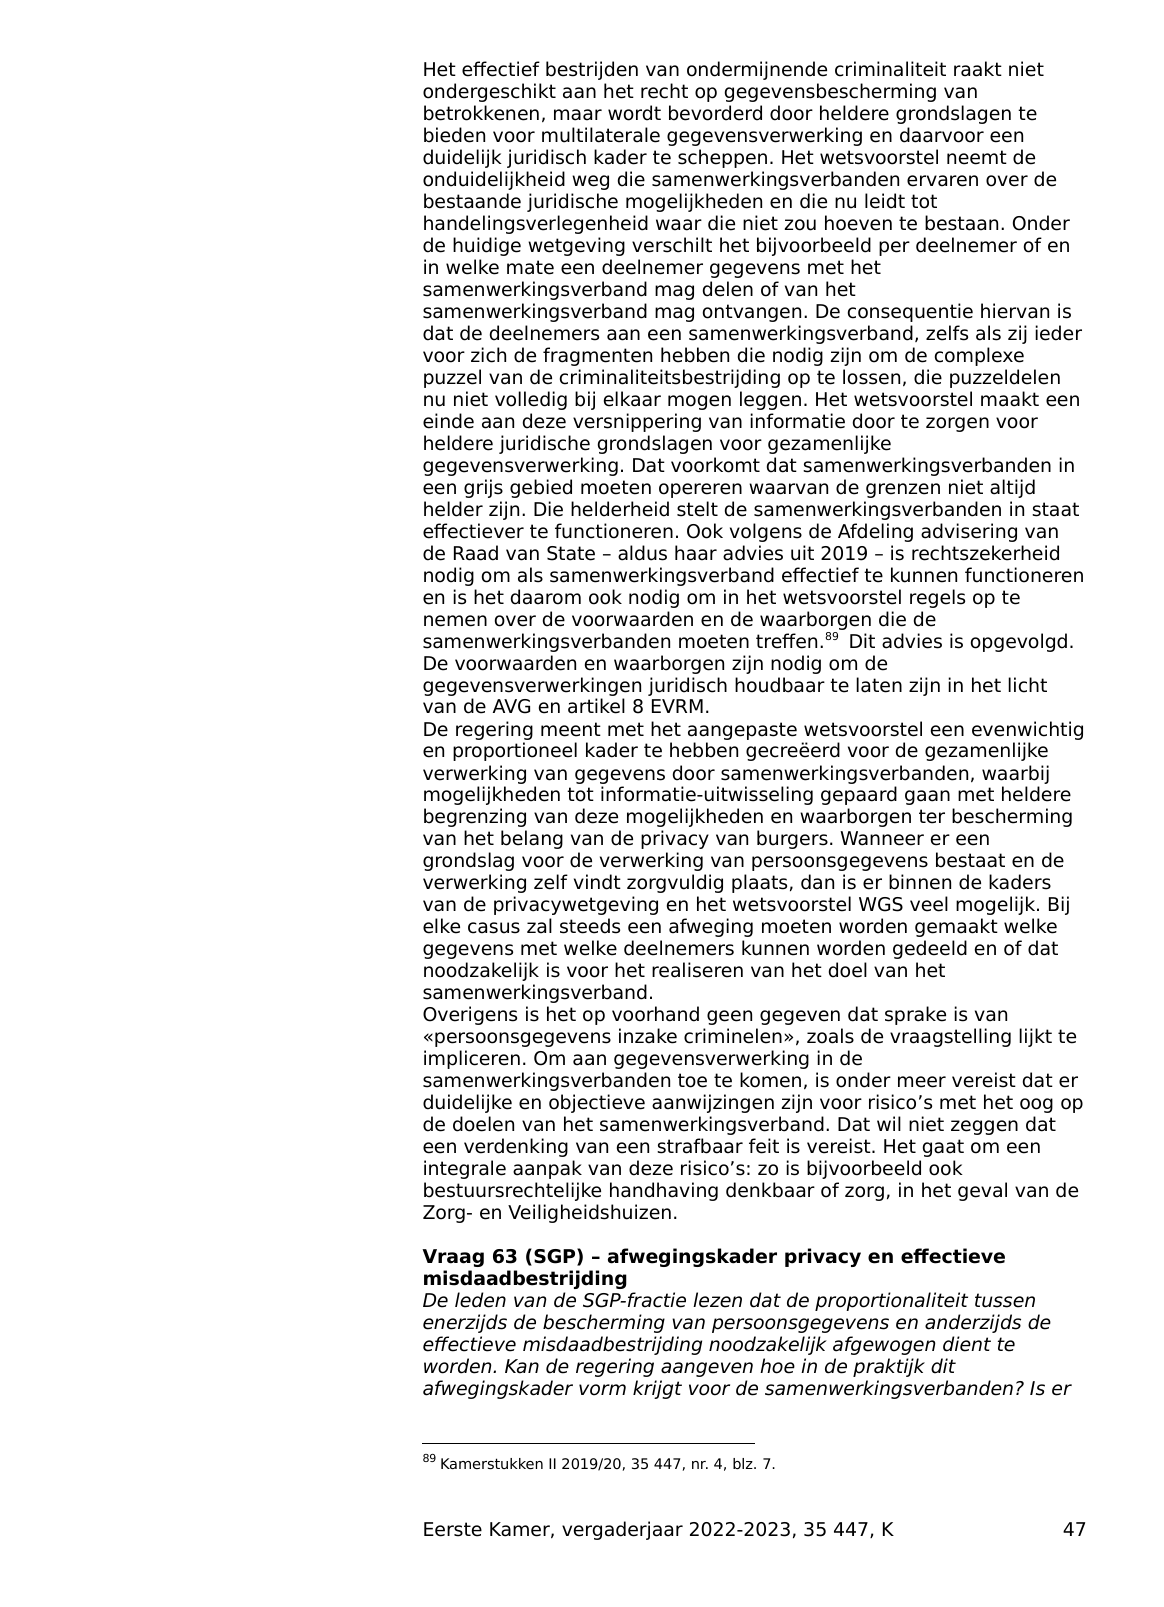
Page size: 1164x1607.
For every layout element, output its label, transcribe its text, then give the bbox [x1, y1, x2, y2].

text Het effectief bestrijden van ondermijnende criminaliteit raakt niet ondergeschikt aan het recht op gegevensbescherming van betrokkenen, maar wordt bevorderd door heldere grondslagen te bieden voor multilaterale gegevensverwerking en daarvoor een duidelijk juridisch kader te scheppen. Het wetsvoorstel neemt de onduidelijkheid weg die samenwerkingsverbanden ervaren over de bestaande juridische mogelijkheden en die nu leidt tot handelingsverlegenheid waar die niet zou hoeven te bestaan. Onder de huidige wetgeving verschilt het bijvoorbeeld per deelnemer of en in welke mate een deelnemer gegevens met het samenwerkingsverband mag delen of van het samenwerkingsverband mag ontvangen. De consequentie hiervan is dat de deelnemers aan een samenwerkingsverband, zelfs als zij ieder voor zich de fragmenten hebben die nodig zijn om de complexe puzzel van de criminaliteitsbestrijding op te lossen, die puzzeldelen nu niet volledig bij elkaar mogen leggen. Het wetsvoorstel maakt een einde aan deze versnippering van informatie door te zorgen voor heldere juridische grondslagen voor gezamenlijke gegevensverwerking. Dat voorkomt dat samenwerkingsverbanden in een grijs gebied moeten opereren waarvan de grenzen niet altijd helder zijn. Die helderheid stelt de samenwerkingsverbanden in staat effectiever te functioneren. Ook volgens de Afdeling advisering van de Raad van State – aldus haar advies uit 2019 – is rechtszekerheid nodig om als samenwerkingsverband effectief te kunnen functioneren en is het daarom ook nodig om in het wetsvoorstel regels op te nemen over de voorwaarden en de waarborgen die de samenwerkingsverbanden moeten treffen. Dit advies is opgevolgd. De voorwaarden en waarborgen zijn nodig om de gegevensverwerkingen juridisch houdbaar te laten zijn in het licht van de AVG en artikel 8 EVRM. [422, 59, 1087, 718]
text Vraag 63 (SGP) – afwegingskader privacy en effectieve misdaadbestrijding [422, 1246, 1087, 1290]
text Kamerstukken II 2019/20, 35 447, nr. 4, blz. 7. [422, 1452, 1087, 1474]
text Overigens is het op voorhand geen gegeven dat sprake is van «persoonsgegevens inzake criminelen», zoals de vraagstelling lijkt te impliceren. Om aan gegevensverwerking in de samenwerkingsverbanden toe te komen, is onder meer vereist dat er duidelijke en objectieve aanwijzingen zijn voor risico’s met het oog op de doelen van het samenwerkingsverband. Dat wil niet zeggen dat een verdenking van een strafbaar feit is vereist. Het gaat om een integrale aanpak van deze risico’s: zo is bijvoorbeeld ook bestuursrechtelijke handhaving denkbaar of zorg, in het geval van de Zorg- en Veiligheidshuizen. [422, 1004, 1087, 1224]
text De leden van de SGP-fractie lezen dat de proportionaliteit tussen enerzijds de bescherming van persoonsgegevens en anderzijds de effectieve misdaadbestrijding noodzakelijk afgewogen dient te worden. Kan de regering aangeven hoe in de praktijk dit afwegingskader vorm krijgt voor de samenwerkingsverbanden? Is er [422, 1290, 1087, 1400]
text De regering meent met het aangepaste wetsvoorstel een evenwichtig en proportioneel kader te hebben gecreëerd voor de gezamenlijke verwerking van gegevens door samenwerkingsverbanden, waarbij mogelijkheden tot informatie-uitwisseling gepaard gaan met heldere begrenzing van deze mogelijkheden en waarborgen ter bescherming van het belang van de privacy van burgers. Wanneer er een grondslag voor de verwerking van persoonsgegevens bestaat en de verwerking zelf vindt zorgvuldig plaats, dan is er binnen de kaders van de privacywetgeving en het wetsvoorstel WGS veel mogelijk. Bij elke casus zal steeds een afweging moeten worden gemaakt welke gegevens met welke deelnemers kunnen worden gedeeld en of dat noodzakelijk is voor het realiseren van het doel van het samenwerkingsverband. [422, 718, 1087, 1004]
